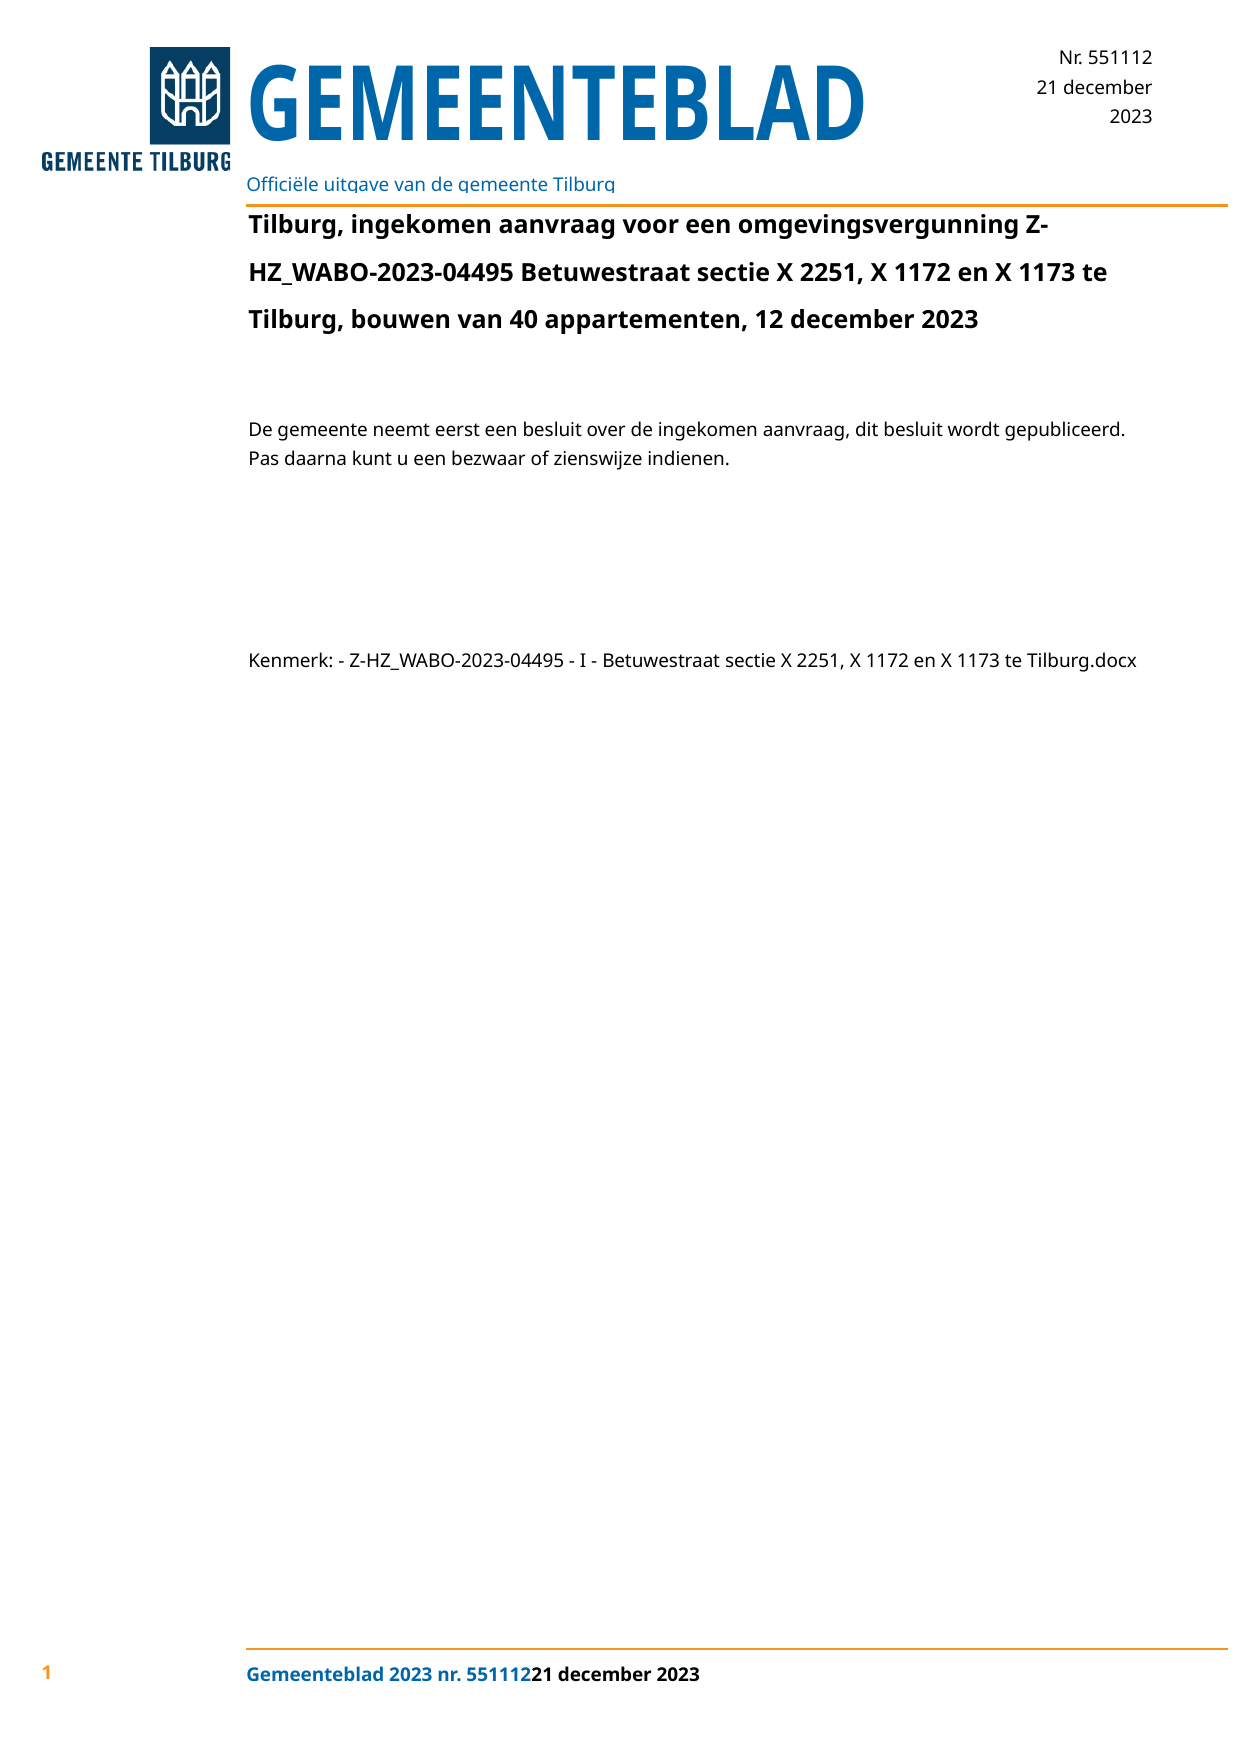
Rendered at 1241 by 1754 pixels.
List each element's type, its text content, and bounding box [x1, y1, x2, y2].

text Tilburg, ingekomen aanvraag voor een omgevingsvergunning Z-HZ_WABO-2023-04495 Betuwestraat sectie X 2251, X 1172 en X 1173 te Tilburg, bouwen van 40 appartementen, 12 december 2023 [248, 207, 1152, 336]
text De gemeente neemt eerst een besluit over de ingekomen aanvraag, dit besluit wordt gepubliceerd. Pas daarna kunt u een bezwaar of zienswijze indienen. [248, 416, 1152, 471]
text Kenmerk: - Z-HZ_WABO-2023-04495 - I - Betuwestraat sectie X 2251, X 1172 en X 1173 te Tilburg.docx [248, 647, 1152, 673]
picture [41, 47, 231, 172]
